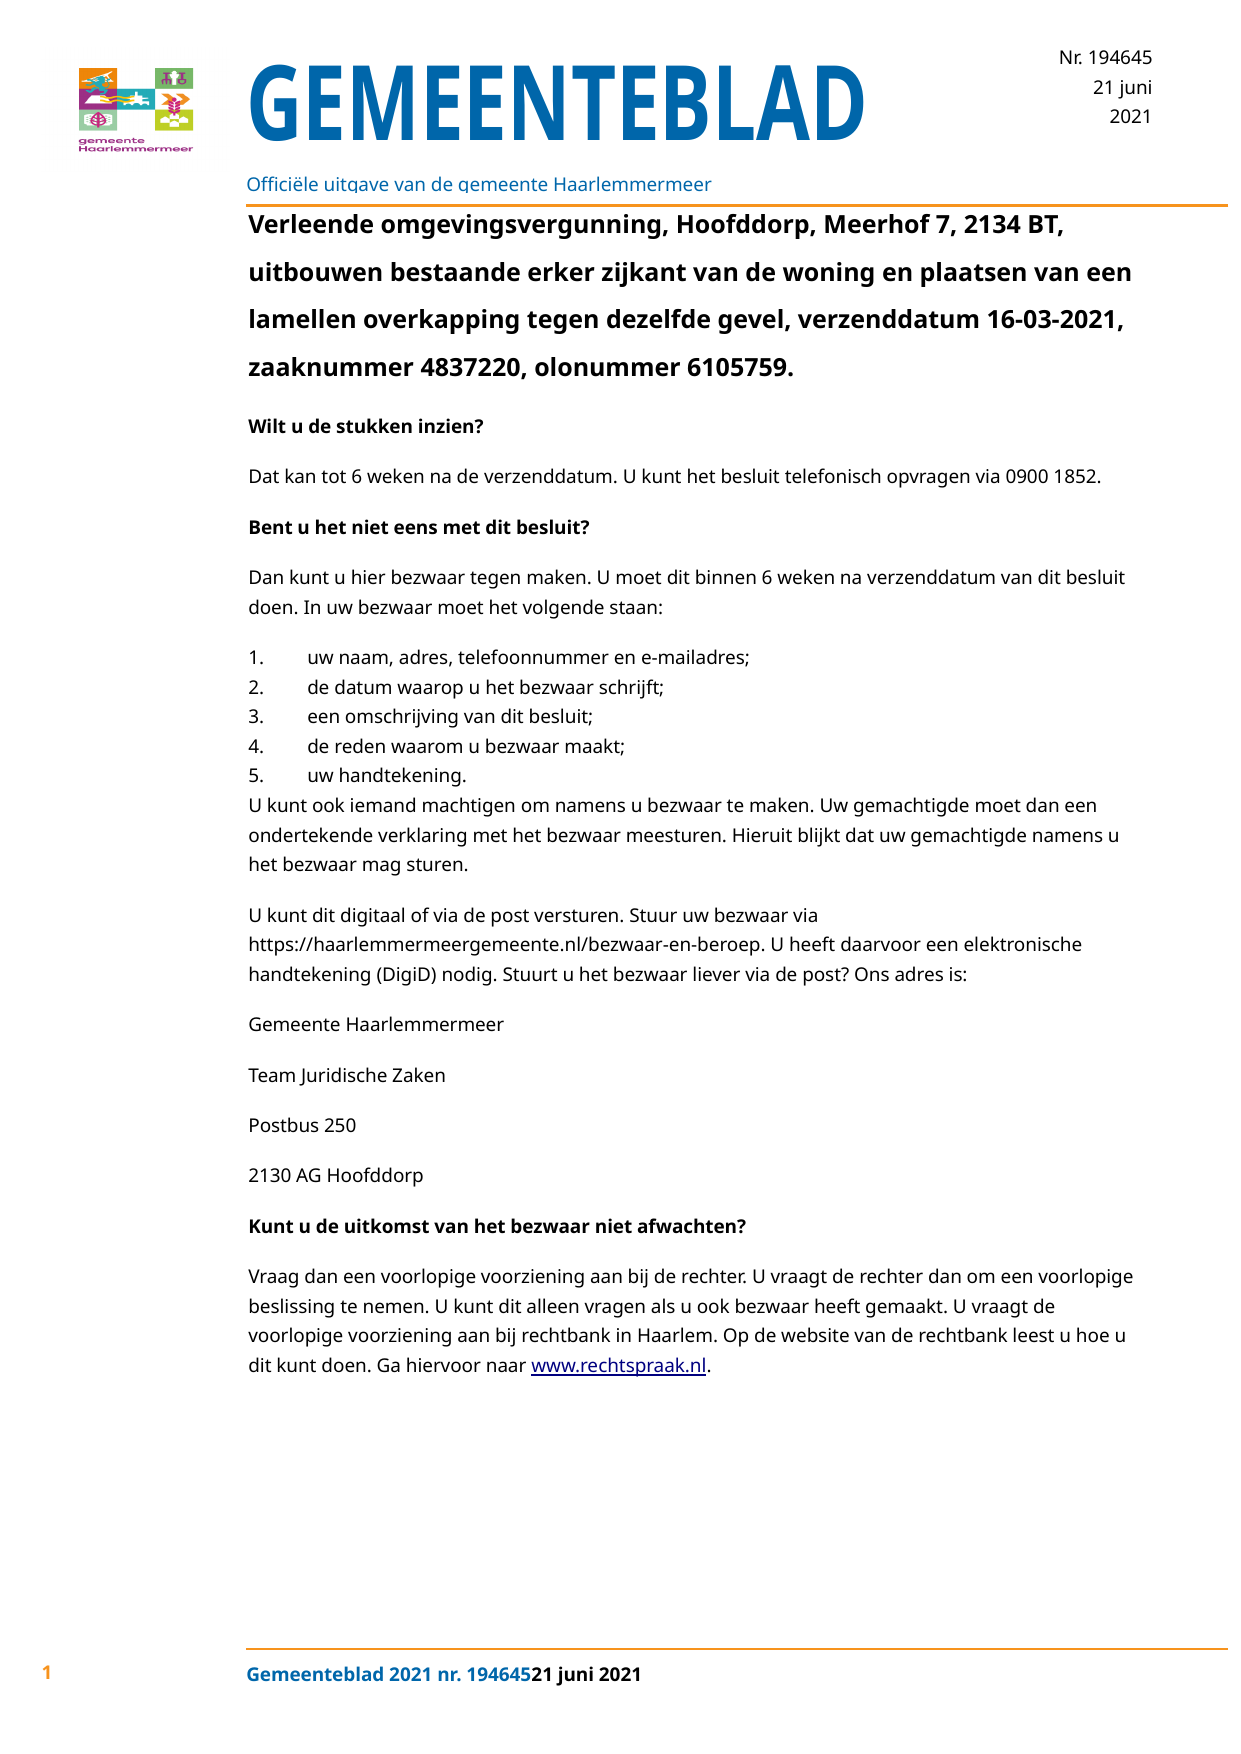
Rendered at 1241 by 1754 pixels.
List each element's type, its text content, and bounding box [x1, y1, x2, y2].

list de reden waarom u bezwaar maakt; [248, 733, 1152, 759]
text Verleende omgevingsvergunning, Hoofddorp, Meerhof 7, 2134 BT, uitbouwen bestaande erker zijkant van de woning en plaatsen van een lamellen overkapping tegen dezelfde gevel, verzenddatum 16-03-2021, zaaknummer 4837220, olonummer 6105759. [248, 207, 1152, 384]
list een omschrijving van dit besluit; [248, 703, 1152, 729]
list de datum waarop u het bezwaar schrijft; [248, 674, 1152, 700]
text Kunt u de uitkomst van het bezwaar niet afwachten? [248, 1213, 1152, 1239]
text Vraag dan een voorlopige voorziening aan bij de rechter. U vraagt de rechter dan om een voorlopige beslissing te nemen. U kunt dit alleen vragen als u ook bezwaar heeft gemaakt. U vraagt de voorlopige voorziening aan bij rechtbank in Haarlem. Op de website van de rechtbank leest u hoe u dit kunt doen. Ga hiervoor naar www.rechtspraak.nl. [248, 1263, 1152, 1378]
list uw naam, adres, telefoonnummer en e-mailadres; [248, 644, 1152, 670]
text U kunt ook iemand machtigen om namens u bezwaar te maken. Uw gemachtigde moet dan een ondertekende verklaring met het bezwaar meesturen. Hieruit blijkt dat uw gemachtigde namens u het bezwaar mag sturen. [248, 792, 1152, 877]
text Dat kan tot 6 weken na de verzenddatum. U kunt het besluit telefonisch opvragen via 0900 1852. [248, 463, 1152, 489]
text Dan kunt u hier bezwaar tegen maken. U moet dit binnen 6 weken na verzenddatum van dit besluit doen. In uw bezwaar moet het volgende staan: [248, 564, 1152, 620]
text Gemeente Haarlemmermeer [248, 1011, 1152, 1037]
text Wilt u de stukken inzien? [248, 413, 1152, 439]
text U kunt dit digitaal of via de post versturen. Stuur uw bezwaar via https://haarlemmermeergemeente.nl/bezwaar-en-beroep. U heeft daarvoor een elektronische handtekening (DigiD) nodig. Stuurt u het bezwaar liever via de post? Ons adres is: [248, 902, 1152, 987]
list uw handtekening. [248, 763, 1152, 788]
picture [41, 47, 231, 172]
text Bent u het niet eens met dit besluit? [248, 514, 1152, 540]
text Team Juridische Zaken [248, 1062, 1152, 1088]
text Postbus 250 [248, 1112, 1152, 1138]
text 2130 AG Hoofddorp [248, 1163, 1152, 1188]
